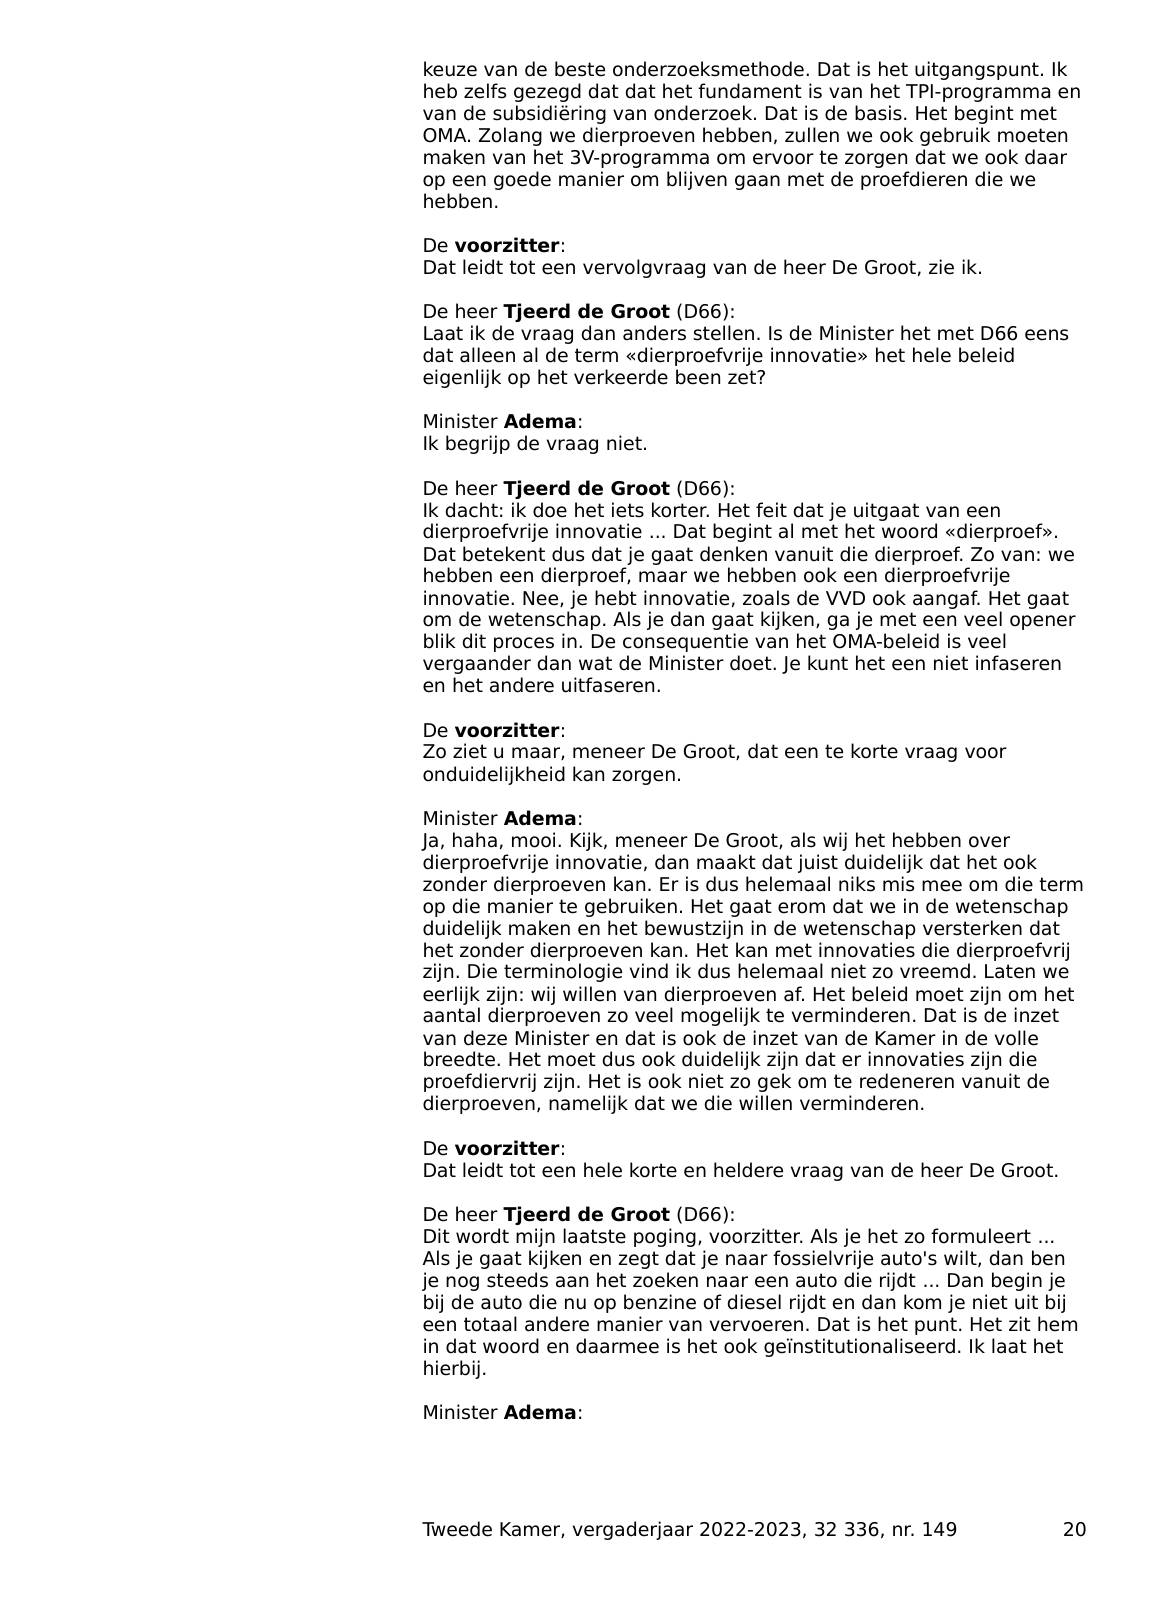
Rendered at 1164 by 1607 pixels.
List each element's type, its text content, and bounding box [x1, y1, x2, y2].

text De heer Tjeerd de Groot (D66): [422, 477, 1087, 499]
text Minister Adema: [422, 411, 1087, 433]
text Minister Adema: [422, 1402, 1087, 1424]
text Dat leidt tot een hele korte en heldere vraag van de heer De Groot. [422, 1159, 1087, 1181]
text De voorzitter: [422, 719, 1087, 741]
text keuze van de beste onderzoeksmethode. Dat is het uitgangspunt. Ik heb zelfs gezegd dat dat het fundament is van het TPI-programma en van de subsidiëring van onderzoek. Dat is de basis. Het begint met OMA. Zolang we dierproeven hebben, zullen we ook gebruik moeten maken van het 3V-programma om ervoor te zorgen dat we ook daar op een goede manier om blijven gaan met de proefdieren die we hebben. [422, 59, 1087, 213]
text De heer Tjeerd de Groot (D66): [422, 301, 1087, 323]
text Dat leidt tot een vervolgvraag van de heer De Groot, zie ik. [422, 257, 1087, 279]
text Zo ziet u maar, meneer De Groot, dat een te korte vraag voor onduidelijkheid kan zorgen. [422, 741, 1087, 785]
text Minister Adema: [422, 808, 1087, 829]
text Ik dacht: ik doe het iets korter. Het feit dat je uitgaat van een dierproefvrije innovatie ... Dat begint al met het woord «dierproef». Dat betekent dus dat je gaat denken vanuit die dierproef. Zo van: we hebben een dierproef, maar we hebben ook een dierproefvrije innovatie. Nee, je hebt innovatie, zoals de VVD ook aangaf. Het gaat om de wetenschap. Als je dan gaat kijken, ga je met een veel opener blik dit proces in. De consequentie van het OMA-beleid is veel vergaander dan wat de Minister doet. Je kunt het een niet infaseren en het andere uitfaseren. [422, 499, 1087, 697]
text De voorzitter: [422, 235, 1087, 257]
text Ik begrijp de vraag niet. [422, 433, 1087, 455]
text Laat ik de vraag dan anders stellen. Is de Minister het met D66 eens dat alleen al de term «dierproefvrije innovatie» het hele beleid eigenlijk op het verkeerde been zet? [422, 323, 1087, 389]
text Ja, haha, mooi. Kijk, meneer De Groot, als wij het hebben over dierproefvrije innovatie, dan maakt dat juist duidelijk dat het ook zonder dierproeven kan. Er is dus helemaal niks mis mee om die term op die manier te gebruiken. Het gaat erom dat we in de wetenschap duidelijk maken en het bewustzijn in de wetenschap versterken dat het zonder dierproeven kan. Het kan met innovaties die dierproefvrij zijn. Die terminologie vind ik dus helemaal niet zo vreemd. Laten we eerlijk zijn: wij willen van dierproeven af. Het beleid moet zijn om het aantal dierproeven zo veel mogelijk te verminderen. Dat is de inzet van deze Minister en dat is ook de inzet van de Kamer in de volle breedte. Het moet dus ook duidelijk zijn dat er innovaties zijn die proefdiervrij zijn. Het is ook niet zo gek om te redeneren vanuit de dierproeven, namelijk dat we die willen verminderen. [422, 829, 1087, 1115]
text De heer Tjeerd de Groot (D66): [422, 1204, 1087, 1226]
text Dit wordt mijn laatste poging, voorzitter. Als je het zo formuleert ... Als je gaat kijken en zegt dat je naar fossielvrije auto's wilt, dan ben je nog steeds aan het zoeken naar een auto die rijdt ... Dan begin je bij de auto die nu op benzine of diesel rijdt en dan kom je niet uit bij een totaal andere manier van vervoeren. Dat is het punt. Het zit hem in dat woord en daarmee is het ook geïnstitutionaliseerd. Ik laat het hierbij. [422, 1226, 1087, 1379]
text De voorzitter: [422, 1137, 1087, 1159]
